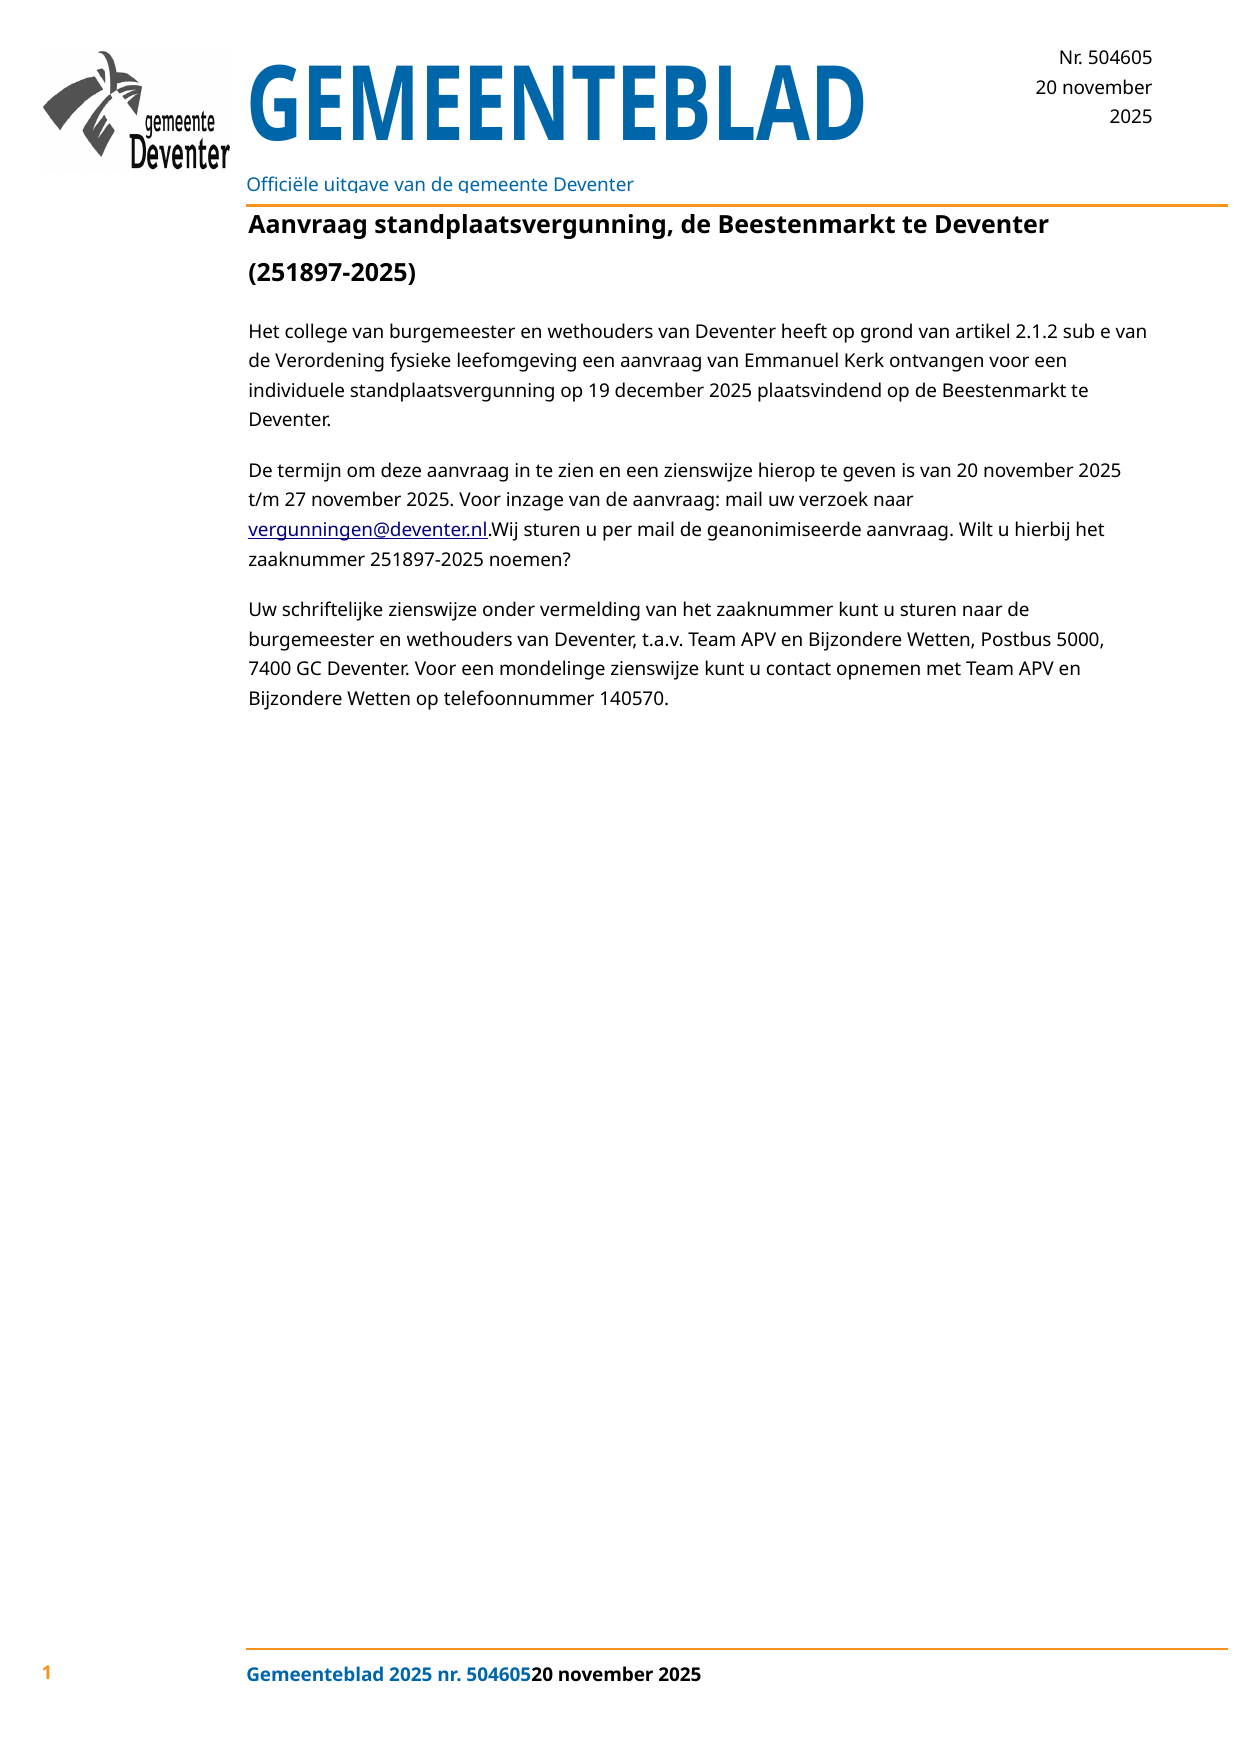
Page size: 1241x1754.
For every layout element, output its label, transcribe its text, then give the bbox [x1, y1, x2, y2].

text Het college van burgemeester en wethouders van Deventer heeft op grond van artikel 2.1.2 sub e van de Verordening fysieke leefomgeving een aanvraag van Emmanuel Kerk ontvangen voor een individuele standplaatsvergunning op 19 december 2025 plaatsvindend op de Beestenmarkt te Deventer. [248, 318, 1152, 432]
text De termijn om deze aanvraag in te zien en een zienswijze hierop te geven is van 20 november 2025 t/m 27 november 2025. Voor inzage van de aanvraag: mail uw verzoek naar vergunningen@deventer.nl.Wij sturen u per mail de geanonimiseerde aanvraag. Wilt u hierbij het zaaknummer 251897-2025 noemen? [248, 457, 1152, 572]
text Uw schriftelijke zienswijze onder vermelding van het zaaknummer kunt u sturen naar de burgemeester en wethouders van Deventer, t.a.v. Team APV en Bijzondere Wetten, Postbus 5000, 7400 GC Deventer. Voor een mondelinge zienswijze kunt u contact opnemen met Team APV en Bijzondere Wetten op telefoonnummer 140570. [248, 596, 1152, 711]
text Aanvraag standplaatsvergunning, de Beestenmarkt te Deventer (251897-2025) [248, 207, 1152, 288]
picture [41, 47, 231, 172]
